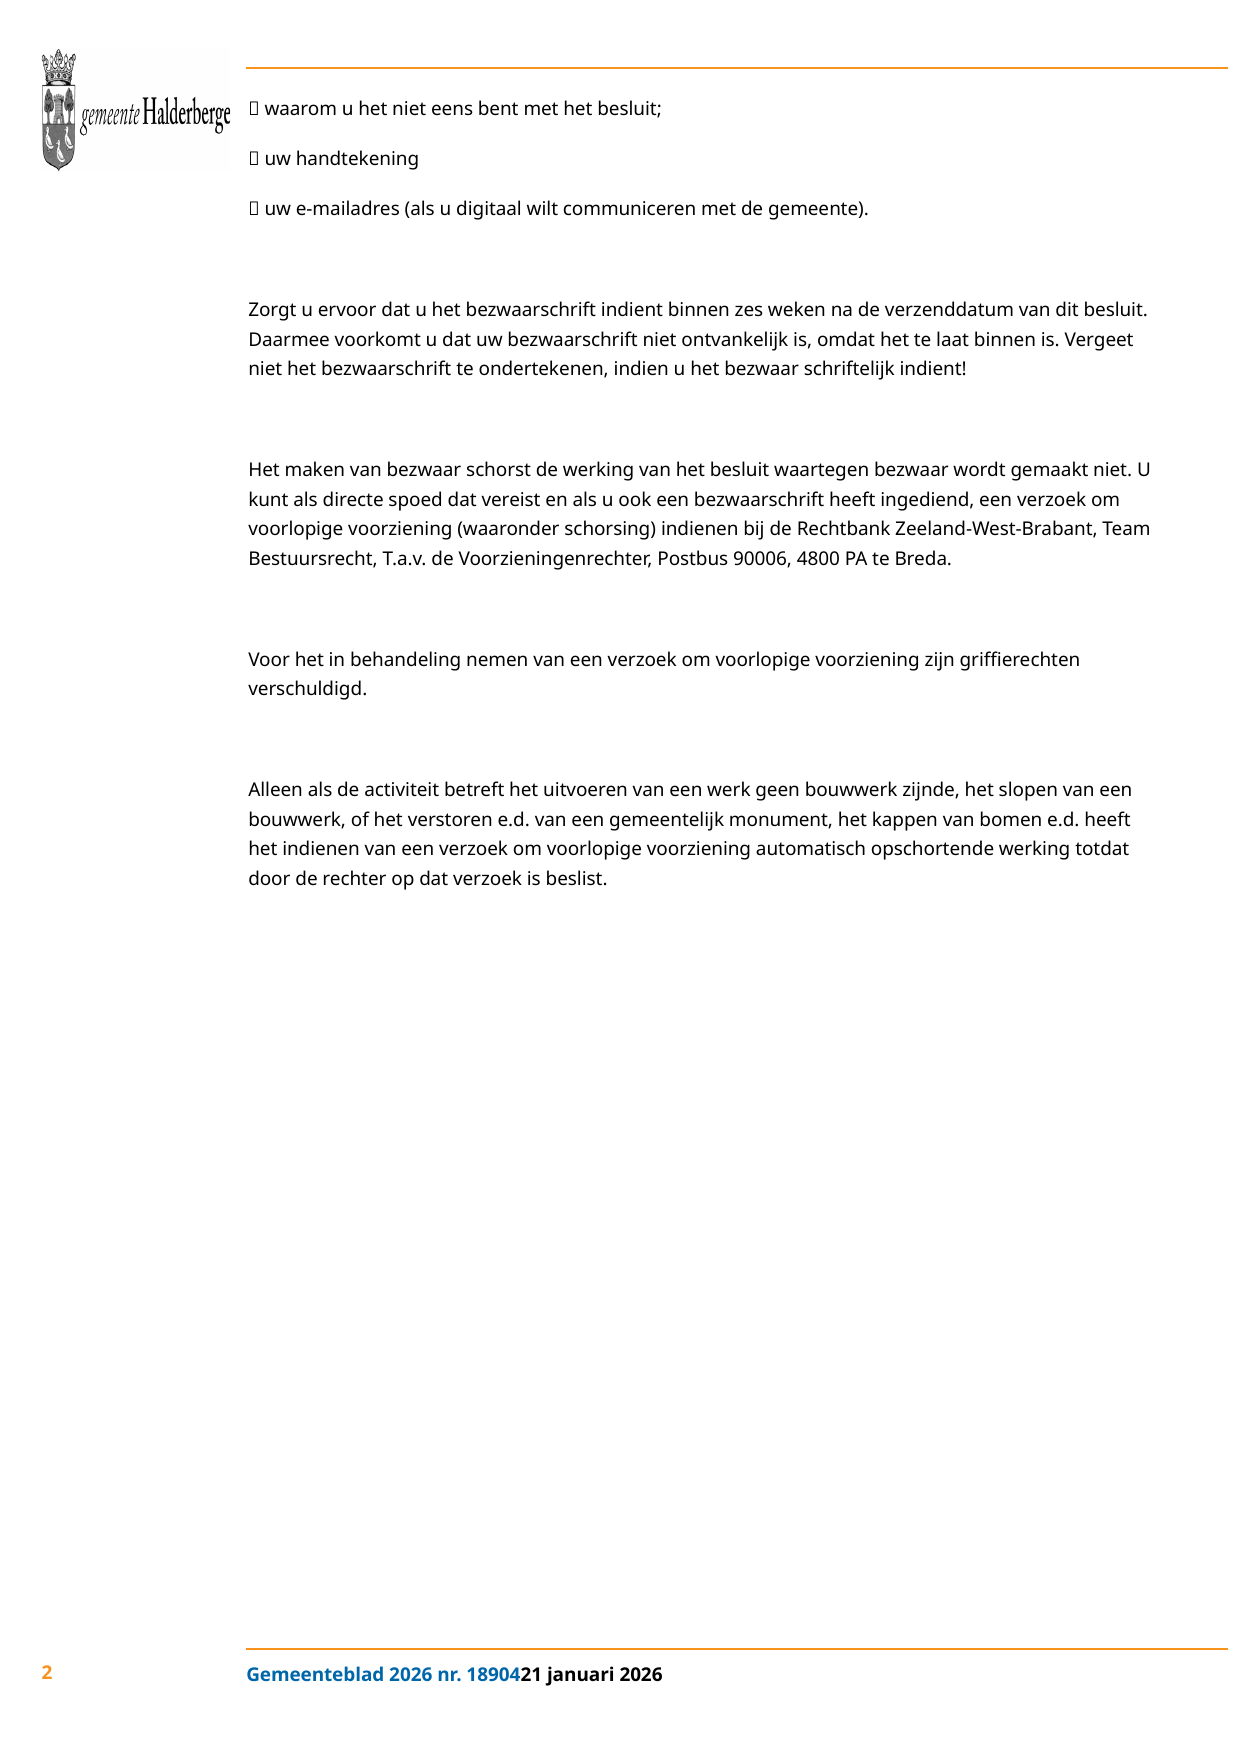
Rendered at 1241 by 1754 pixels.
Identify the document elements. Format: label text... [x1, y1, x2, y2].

text  uw handtekening [248, 145, 1152, 171]
picture [41, 47, 231, 172]
text  waarom u het niet eens bent met het besluit; [248, 95, 1152, 121]
text Het maken van bezwaar schorst de werking van het besluit waartegen bezwaar wordt gemaakt niet. U kunt als directe spoed dat vereist en als u ook een bezwaarschrift heeft ingediend, een verzoek om voorlopige voorziening (waaronder schorsing) indienen bij de Rechtbank Zeeland-West-Brabant, Team Bestuursrecht, T.a.v. de Voorzieningenrechter, Postbus 90006, 4800 PA te Breda. [248, 456, 1152, 571]
text Alleen als de activiteit betreft het uitvoeren van een werk geen bouwwerk zijnde, het slopen van een bouwwerk, of het verstoren e.d. van een gemeentelijk monument, het kappen van bomen e.d. heeft het indienen van een verzoek om voorlopige voorziening automatisch opschortende werking totdat door de rechter op dat verzoek is beslist. [248, 776, 1152, 891]
text  uw e-mailadres (als u digitaal wilt communiceren met de gemeente). [248, 196, 1152, 221]
text Voor het in behandeling nemen van een verzoek om voorlopige voorziening zijn griffierechten verschuldigd. [248, 646, 1152, 701]
text Zorgt u ervoor dat u het bezwaarschrift indient binnen zes weken na de verzenddatum van dit besluit. Daarmee voorkomt u dat uw bezwaarschrift niet ontvankelijk is, omdat het te laat binnen is. Vergeet niet het bezwaarschrift te ondertekenen, indien u het bezwaar schriftelijk indient! [248, 296, 1152, 381]
